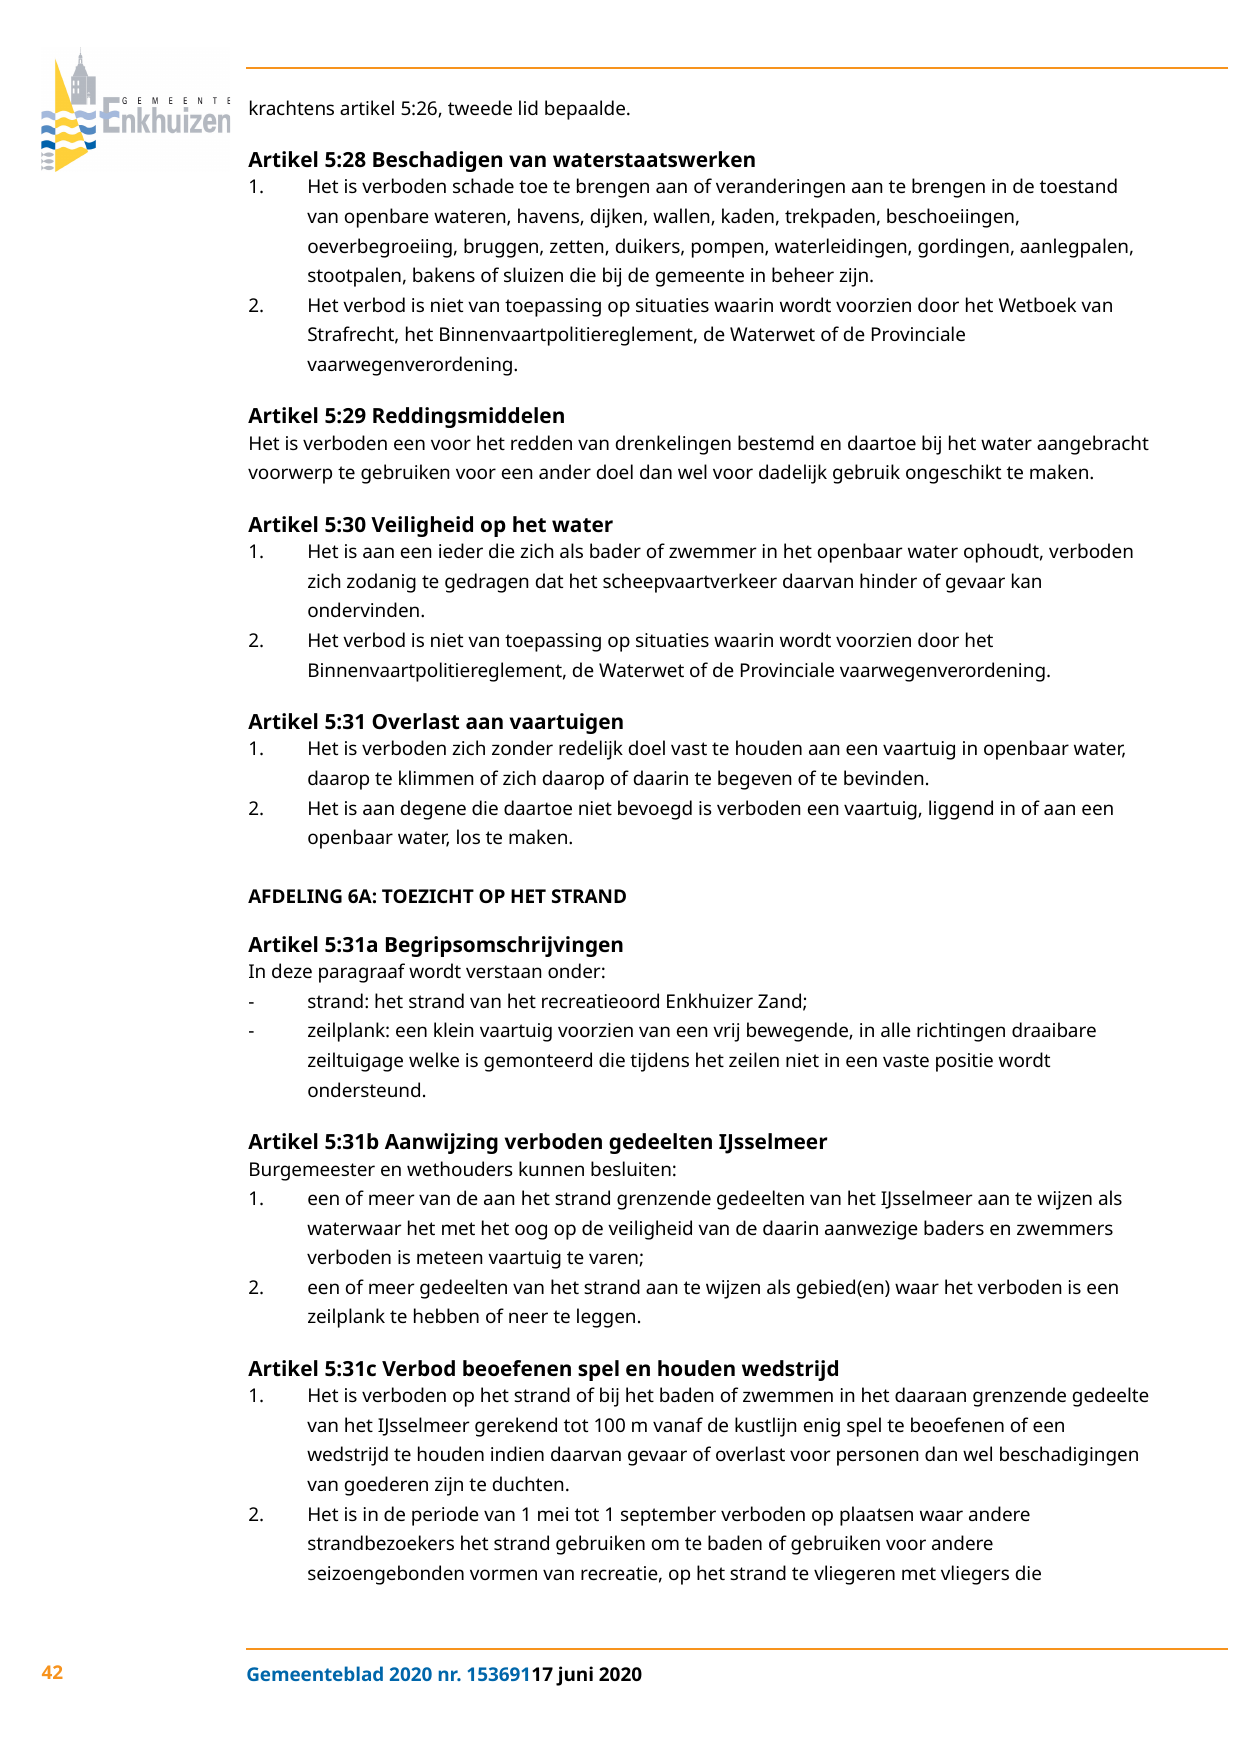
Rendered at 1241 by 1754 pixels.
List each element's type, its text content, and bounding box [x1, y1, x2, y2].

list zeilplank: een klein vaartuig voorzien van een vrij bewegende, in alle richtingen draaibare zeiltuigage welke is gemonteerd die tijdens het zeilen niet in een vaste positie wordt ondersteund. [248, 1018, 1152, 1103]
list Het is verboden zich zonder redelijk doel vast te houden aan een vaartuig in openbaar water, daarop te klimmen of zich daarop of daarin te begeven of te bevinden. [248, 736, 1152, 791]
text Artikel 5:28 Beschadigen van waterstaatswerken [248, 145, 1152, 174]
text In deze paragraaf wordt verstaan onder: [248, 958, 1152, 984]
list Het is in de periode van 1 mei tot 1 september verboden op plaatsen waar andere strandbezoekers het strand gebruiken om te baden of gebruiken voor andere seizoengebonden vormen van recreatie, op het strand te vliegeren met vliegers die [248, 1501, 1152, 1586]
list strand: het strand van het recreatieoord Enkhuizer Zand; [248, 988, 1152, 1014]
text AFDELING 6A: TOEZICHT OP HET STRAND [248, 883, 1152, 909]
text Artikel 5:30 Veiligheid op het water [248, 510, 1152, 538]
text Artikel 5:29 Reddingsmiddelen [248, 402, 1152, 430]
text Artikel 5:31b Aanwijzing verboden gedeelten IJsselmeer [248, 1127, 1152, 1156]
list Het is verboden schade toe te brengen aan of veranderingen aan te brengen in de toestand van openbare wateren, havens, dijken, wallen, kaden, trekpaden, beschoeiingen, oeverbegroeiing, bruggen, zetten, duikers, pompen, waterleidingen, gordingen, aanlegpalen, stootpalen, bakens of sluizen die bij de gemeente in beheer zijn. [248, 174, 1152, 288]
text krachtens artikel 5:26, tweede lid bepaalde. [248, 95, 1152, 121]
list Het is aan een ieder die zich als bader of zwemmer in het openbaar water ophoudt, verboden zich zodanig te gedragen dat het scheepvaartverkeer daarvan hinder of gevaar kan ondervinden. [248, 538, 1152, 623]
text Artikel 5:31a Begripsomschrijvingen [248, 930, 1152, 958]
list Het verbod is niet van toepassing op situaties waarin wordt voorzien door het Binnenvaartpolitiereglement, de Waterwet of de Provinciale vaarwegenverordening. [248, 627, 1152, 682]
text Artikel 5:31 Overlast aan vaartuigen [248, 707, 1152, 736]
list Het is aan degene die daartoe niet bevoegd is verboden een vaartuig, liggend in of aan een openbaar water, los te maken. [248, 795, 1152, 850]
text Het is verboden een voor het redden van drenkelingen bestemd en daartoe bij het water aangebracht voorwerp te gebruiken voor een ander doel dan wel voor dadelijk gebruik ongeschikt te maken. [248, 430, 1152, 485]
list Het verbod is niet van toepassing op situaties waarin wordt voorzien door het Wetboek van Strafrecht, het Binnenvaartpolitiereglement, de Waterwet of de Provinciale vaarwegenverordening. [248, 292, 1152, 377]
list een of meer van de aan het strand grenzende gedeelten van het IJsselmeer aan te wijzen als waterwaar het met het oog op de veiligheid van de daarin aanwezige baders en zwemmers verboden is meteen vaartuig te varen; [248, 1185, 1152, 1270]
text Burgemeester en wethouders kunnen besluiten: [248, 1156, 1152, 1181]
picture [41, 47, 231, 172]
list een of meer gedeelten van het strand aan te wijzen als gebied(en) waar het verboden is een zeilplank te hebben of neer te leggen. [248, 1274, 1152, 1329]
list Het is verboden op het strand of bij het baden of zwemmen in het daaraan grenzende gedeelte van het IJsselmeer gerekend tot 100 m vanaf de kustlijn enig spel te beoefenen of een wedstrijd te houden indien daarvan gevaar of overlast voor personen dan wel beschadigingen van goederen zijn te duchten. [248, 1382, 1152, 1497]
text Artikel 5:31c Verbod beoefenen spel en houden wedstrijd [248, 1354, 1152, 1382]
